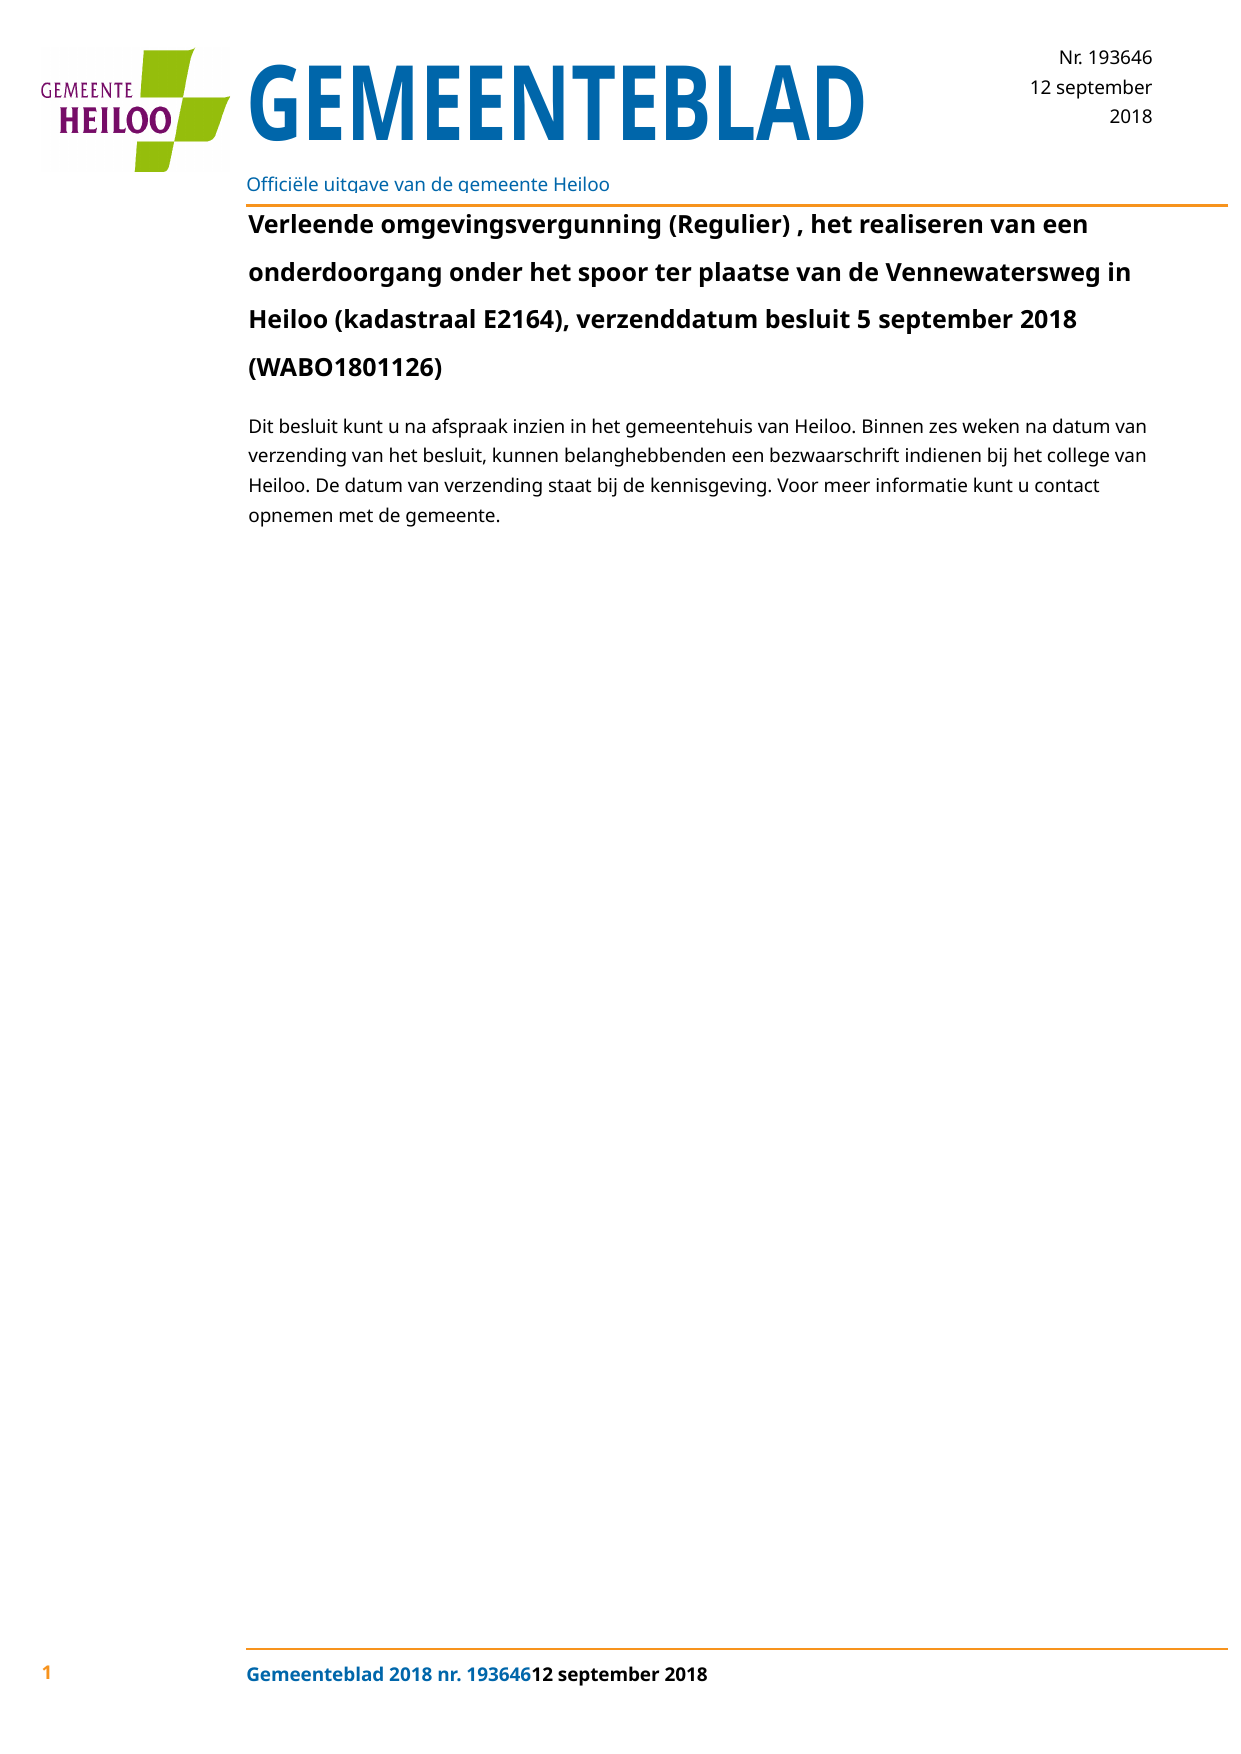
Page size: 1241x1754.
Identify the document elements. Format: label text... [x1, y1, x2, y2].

text Dit besluit kunt u na afspraak inzien in het gemeentehuis van Heiloo. Binnen zes weken na datum van verzending van het besluit, kunnen belanghebbenden een bezwaarschrift indienen bij het college van Heiloo. De datum van verzending staat bij de kennisgeving. Voor meer informatie kunt u contact opnemen met de gemeente. [248, 413, 1152, 528]
picture [41, 47, 231, 172]
text Verleende omgevingsvergunning (Regulier) , het realiseren van een onderdoorgang onder het spoor ter plaatse van de Vennewatersweg in Heiloo (kadastraal E2164), verzenddatum besluit 5 september 2018 (WABO1801126) [248, 207, 1152, 384]
